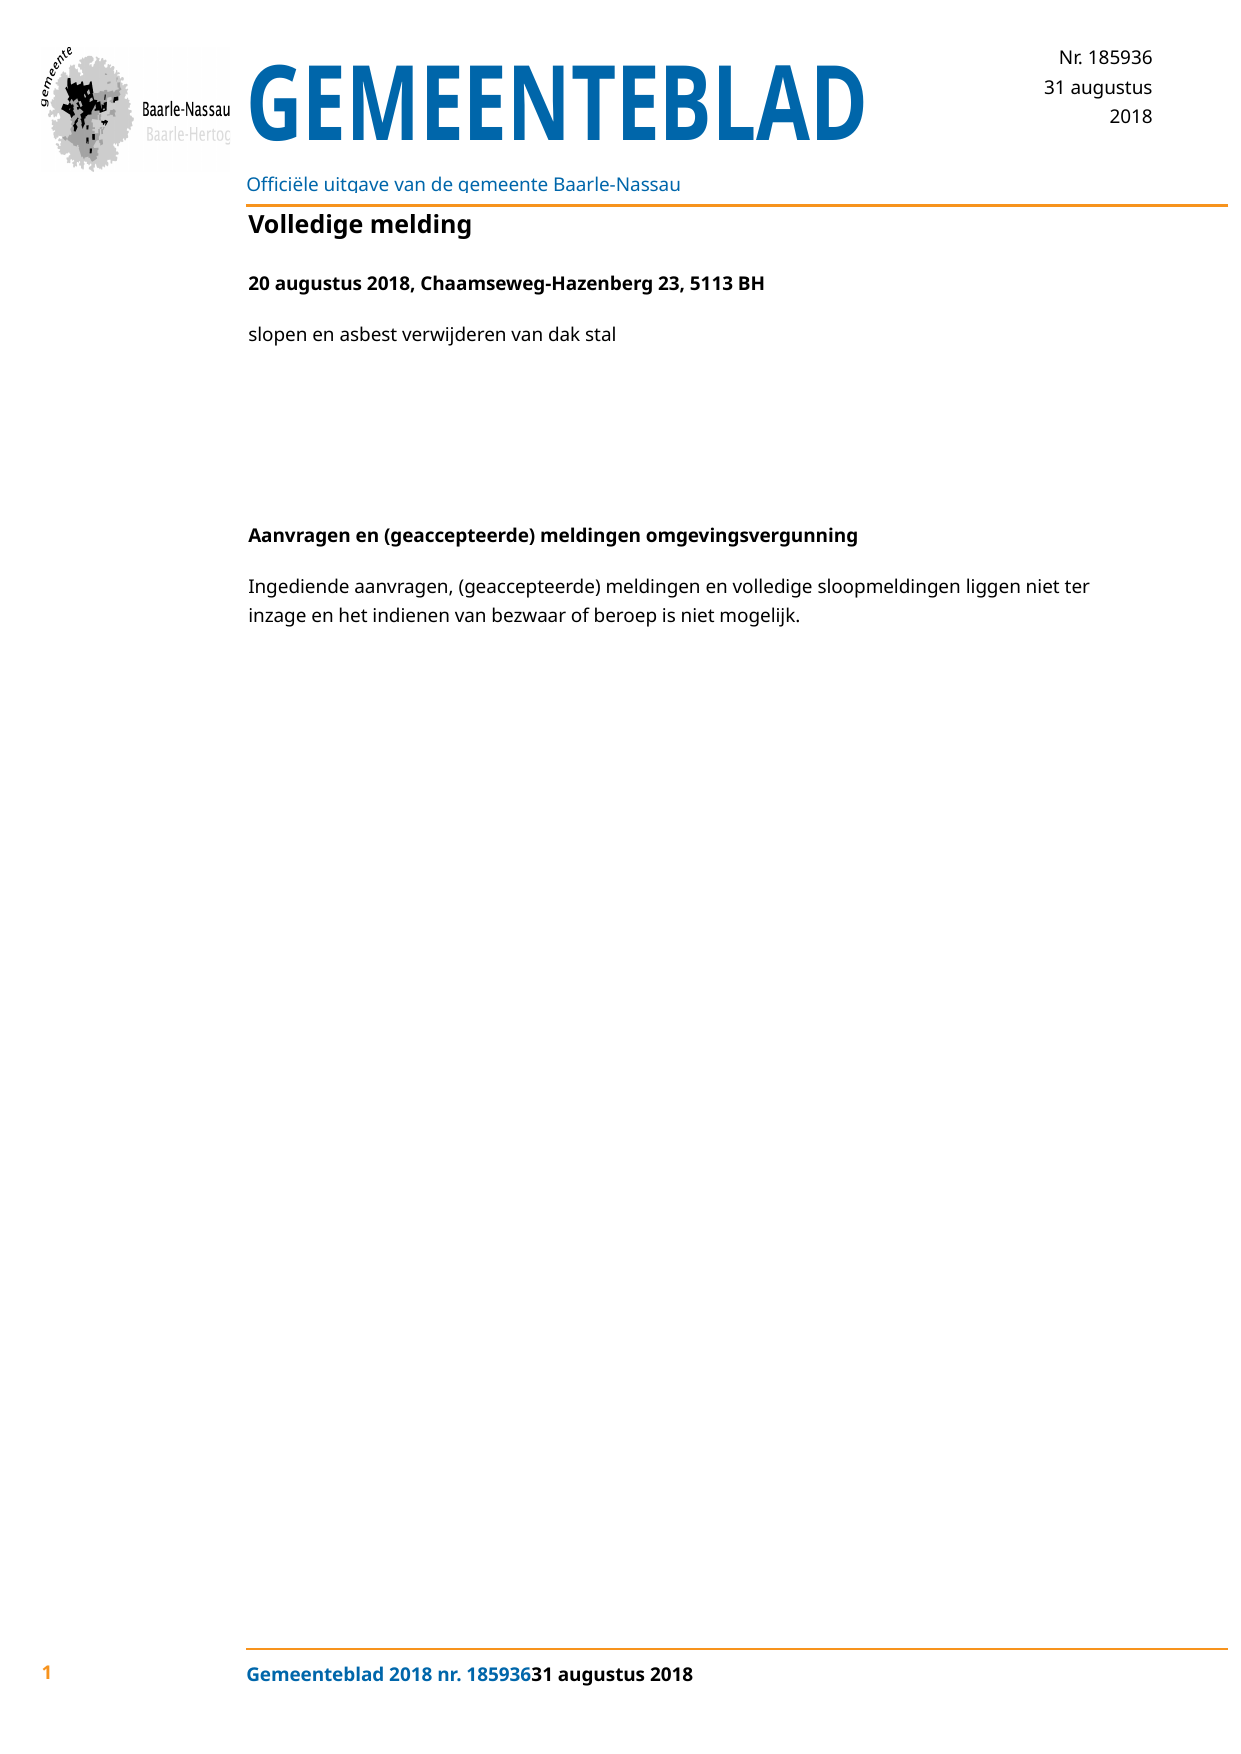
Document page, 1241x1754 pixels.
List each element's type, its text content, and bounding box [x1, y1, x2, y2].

text Aanvragen en (geaccepteerde) meldingen omgevingsvergunning [248, 522, 1152, 548]
text 20 augustus 2018, Chaamseweg-Hazenberg 23, 5113 BH [248, 270, 1152, 296]
text Volledige melding [248, 207, 1152, 241]
picture [41, 47, 231, 172]
text Ingediende aanvragen, (geaccepteerde) meldingen en volledige sloopmeldingen liggen niet ter inzage en het indienen van bezwaar of beroep is niet mogelijk. [248, 573, 1152, 628]
text slopen en asbest verwijderen van dak stal [248, 321, 1152, 346]
